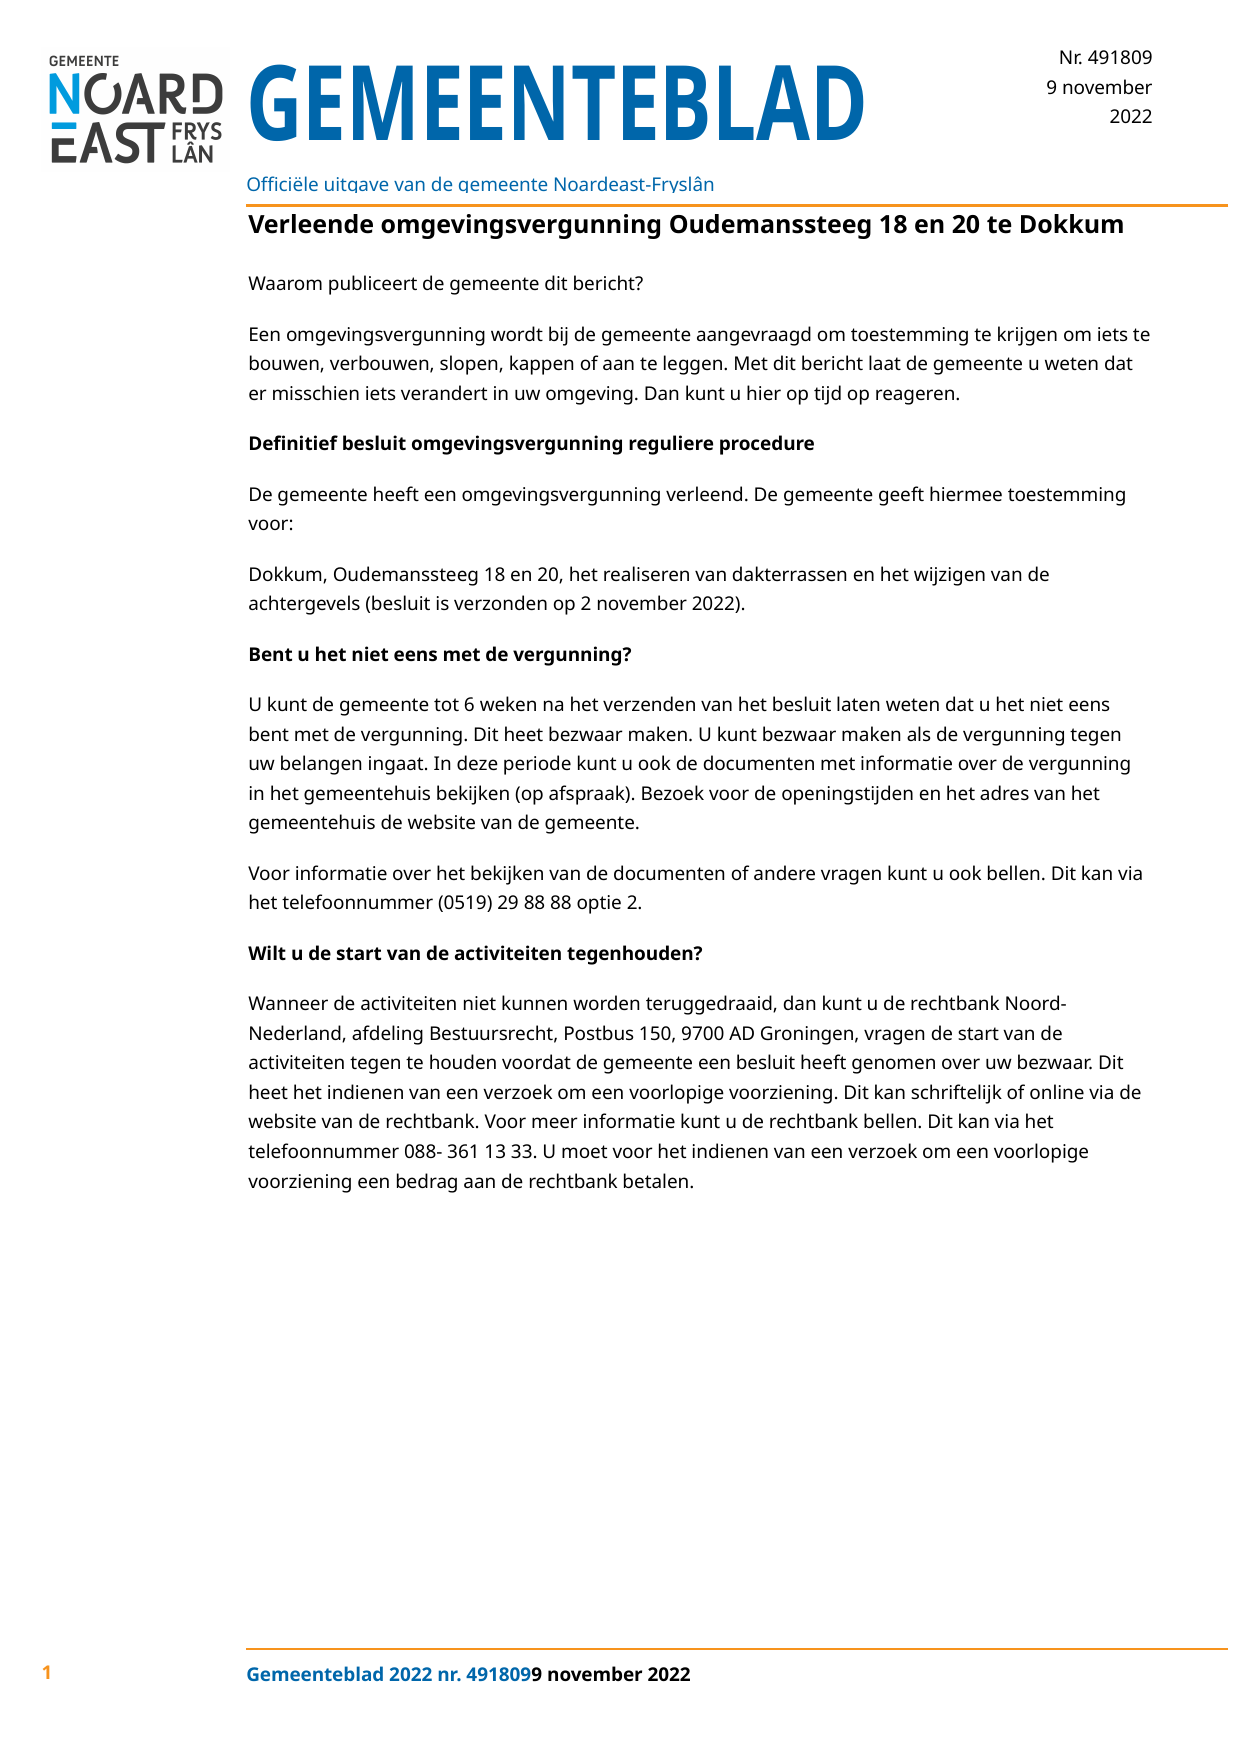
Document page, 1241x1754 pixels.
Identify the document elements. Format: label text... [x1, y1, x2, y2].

text Wilt u de start van de activiteiten tegenhouden? [248, 940, 1152, 966]
picture [41, 47, 231, 172]
text Bent u het niet eens met de vergunning? [248, 641, 1152, 666]
text Wanneer de activiteiten niet kunnen worden teruggedraaid, dan kunt u de rechtbank Noord-Nederland, afdeling Bestuursrecht, Postbus 150, 9700 AD Groningen, vragen de start van de activiteiten tegen te houden voordat de gemeente een besluit heeft genomen over uw bezwaar. Dit heet het indienen van een verzoek om een voorlopige voorziening. Dit kan schriftelijk of online via de website van de rechtbank. Voor meer informatie kunt u de rechtbank bellen. Dit kan via het telefoonnummer 088- 361 13 33. U moet voor het indienen van een verzoek om een voorlopige voorziening een bedrag aan de rechtbank betalen. [248, 990, 1152, 1193]
text Waarom publiceert de gemeente dit bericht? [248, 270, 1152, 296]
text De gemeente heeft een omgevingsvergunning verleend. De gemeente geeft hiermee toestemming voor: [248, 481, 1152, 536]
text U kunt de gemeente tot 6 weken na het verzenden van het besluit laten weten dat u het niet eens bent met de vergunning. Dit heet bezwaar maken. U kunt bezwaar maken als de vergunning tegen uw belangen ingaat. In deze periode kunt u ook de documenten met informatie over de vergunning in het gemeentehuis bekijken (op afspraak). Bezoek voor de openingstijden en het adres van het gemeentehuis de website van de gemeente. [248, 691, 1152, 835]
text Definitief besluit omgevingsvergunning reguliere procedure [248, 430, 1152, 456]
text Voor informatie over het bekijken van de documenten of andere vragen kunt u ook bellen. Dit kan via het telefoonnummer (0519) 29 88 88 optie 2. [248, 860, 1152, 915]
text Dokkum, Oudemanssteeg 18 en 20, het realiseren van dakterrassen en het wijzigen van de achtergevels (besluit is verzonden op 2 november 2022). [248, 561, 1152, 616]
text Verleende omgevingsvergunning Oudemanssteeg 18 en 20 te Dokkum [248, 207, 1152, 241]
text Een omgevingsvergunning wordt bij de gemeente aangevraagd om toestemming te krijgen om iets te bouwen, verbouwen, slopen, kappen of aan te leggen. Met dit bericht laat de gemeente u weten dat er misschien iets verandert in uw omgeving. Dan kunt u hier op tijd op reageren. [248, 321, 1152, 406]
